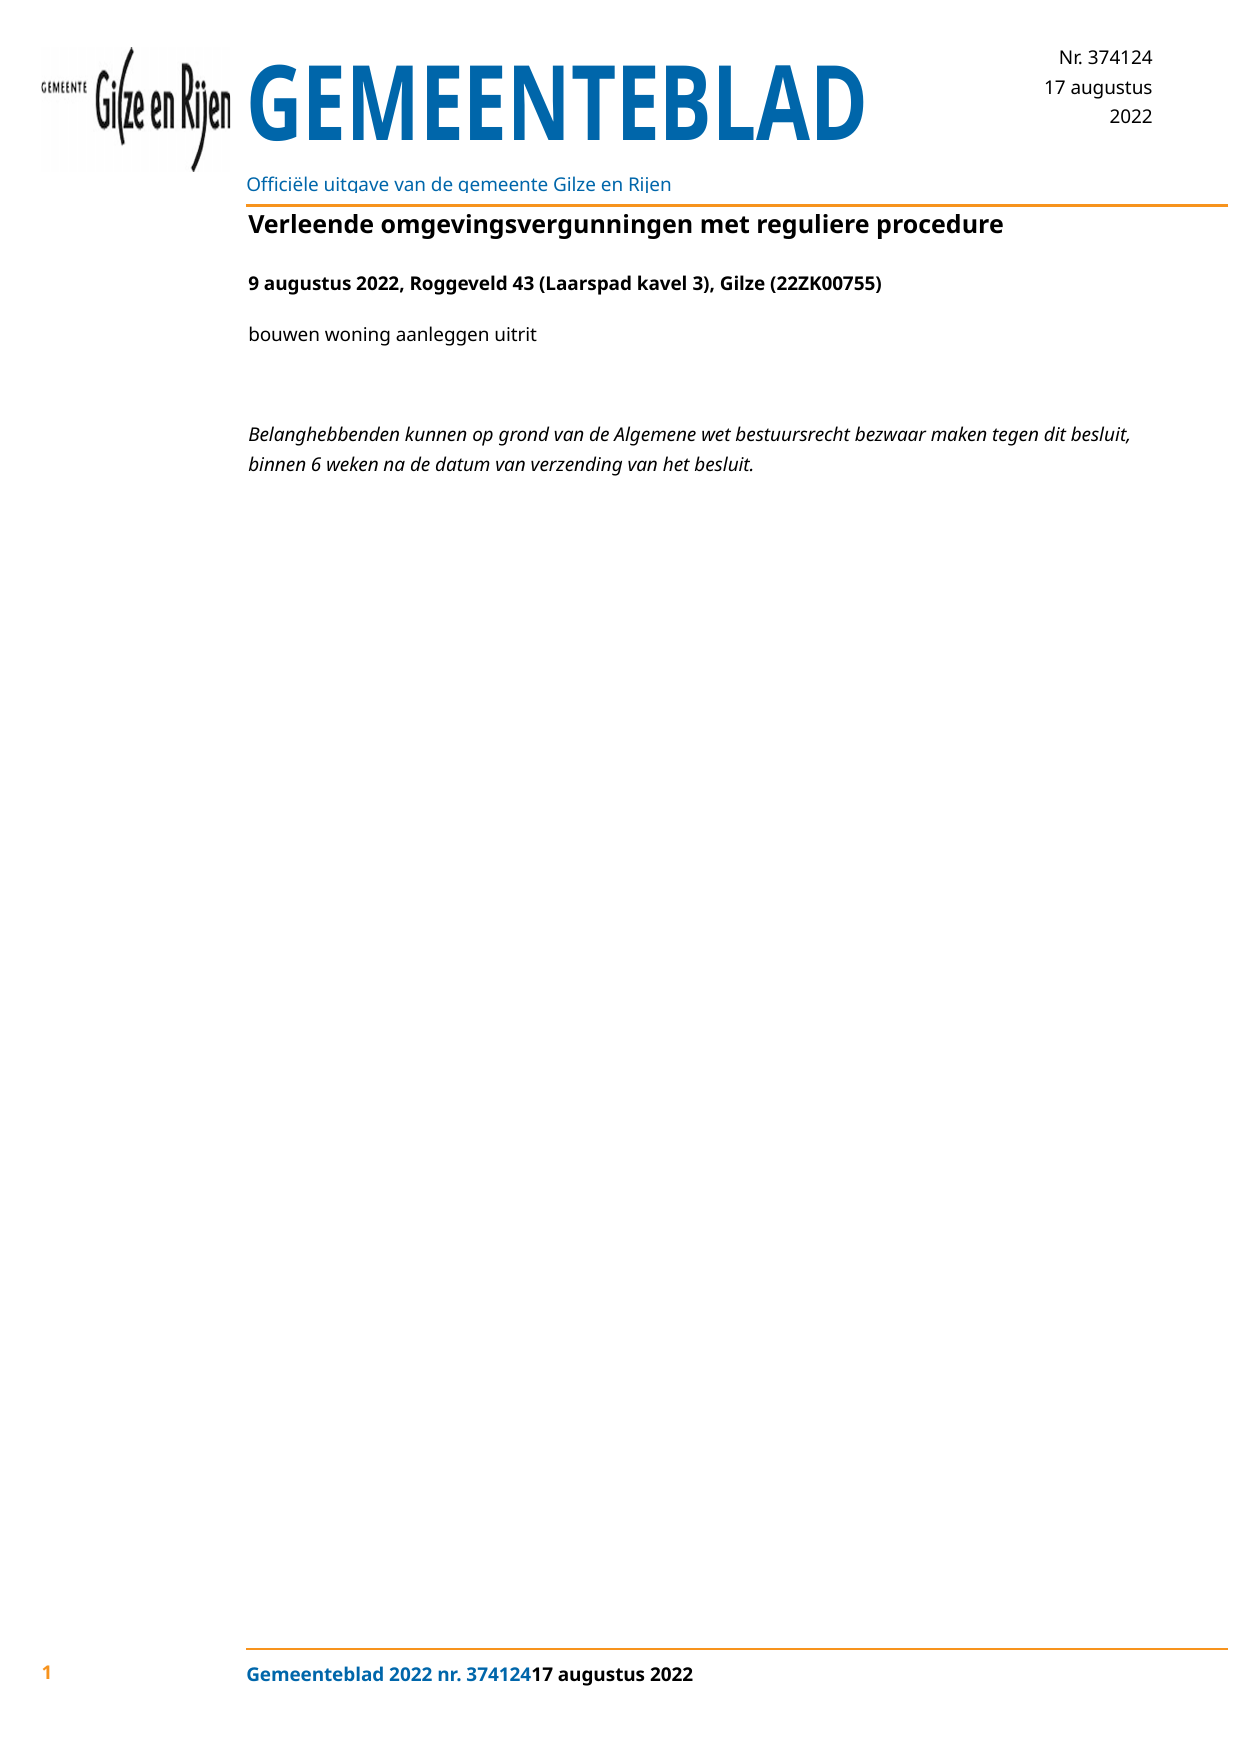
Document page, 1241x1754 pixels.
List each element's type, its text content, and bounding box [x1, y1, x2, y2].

picture [41, 47, 231, 172]
text Verleende omgevingsvergunningen met reguliere procedure [248, 207, 1152, 241]
text bouwen woning aanleggen uitrit [248, 321, 1152, 346]
text Belanghebbenden kunnen op grond van de Algemene wet bestuursrecht bezwaar maken tegen dit besluit, binnen 6 weken na de datum van verzending van het besluit. [248, 422, 1152, 477]
text 9 augustus 2022, Roggeveld 43 (Laarspad kavel 3), Gilze (22ZK00755) [248, 270, 1152, 296]
